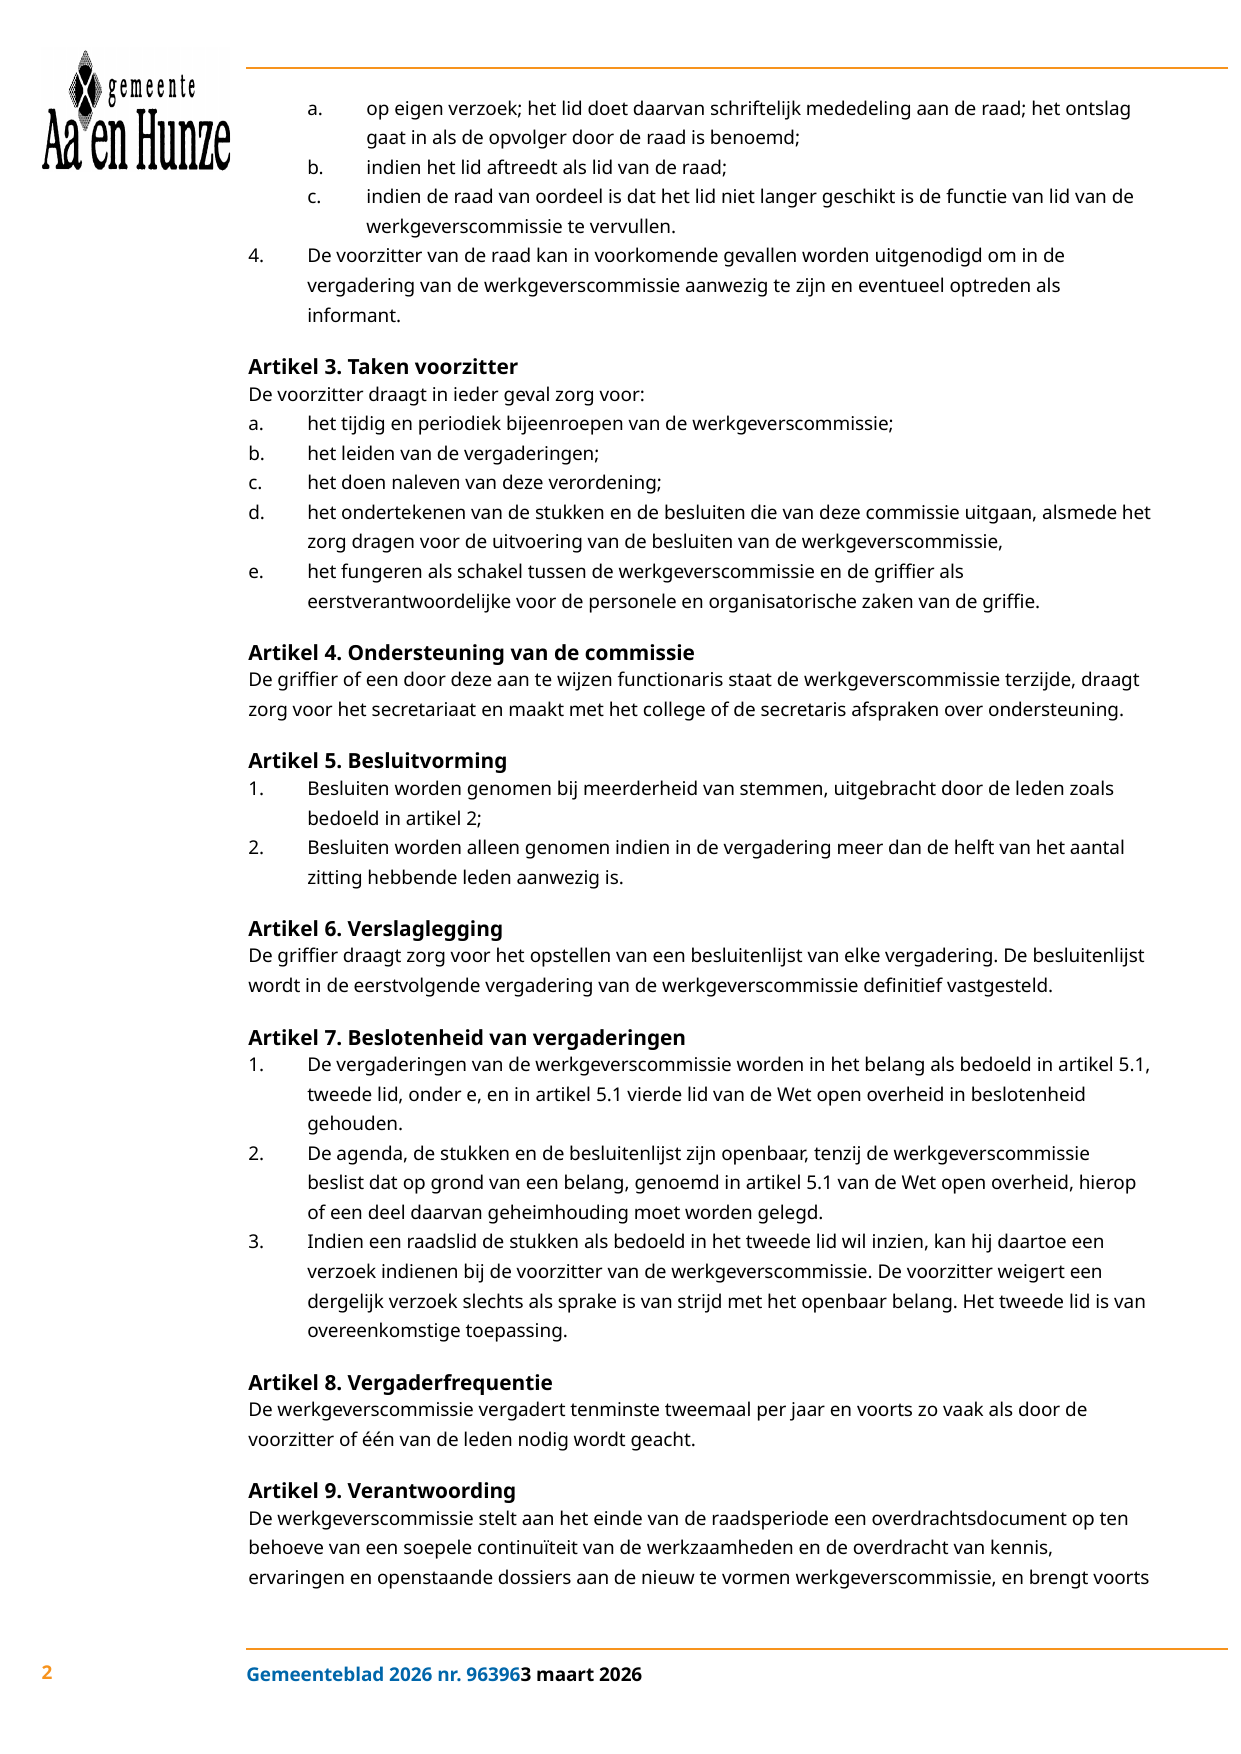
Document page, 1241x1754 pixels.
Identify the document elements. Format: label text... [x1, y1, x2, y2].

text De werkgeverscommissie stelt aan het einde van de raadsperiode een overdrachtsdocument op ten behoeve van een soepele continuïteit van de werkzaamheden en de overdracht van kennis, ervaringen en openstaande dossiers aan de nieuw te vormen werkgeverscommissie, en brengt voorts [248, 1505, 1152, 1589]
text Artikel 7. Beslotenheid van vergaderingen [248, 1023, 1152, 1051]
list het leiden van de vergaderingen; [248, 440, 1152, 466]
text De griffier of een door deze aan te wijzen functionaris staat de werkgeverscommissie terzijde, draagt zorg voor het secretariaat en maakt met het college of de secretaris afspraken over ondersteuning. [248, 667, 1152, 722]
list indien de raad van oordeel is dat het lid niet langer geschikt is de functie van lid van de werkgeverscommissie te vervullen. [307, 183, 1152, 239]
list het doen naleven van deze verordening; [248, 469, 1152, 495]
list het fungeren als schakel tussen de werkgeverscommissie en de griffier als eerstverantwoordelijke voor de personele en organisatorische zaken van de griffie. [248, 558, 1152, 613]
text De griffier draagt zorg voor het opstellen van een besluitenlijst van elke vergadering. De besluitenlijst wordt in de eerstvolgende vergadering van de werkgeverscommissie definitief vastgesteld. [248, 943, 1152, 998]
text De voorzitter draagt in ieder geval zorg voor: [248, 381, 1152, 406]
text Artikel 8. Vergaderfrequentie [248, 1368, 1152, 1396]
text Artikel 6. Verslaglegging [248, 914, 1152, 943]
list op eigen verzoek; het lid doet daarvan schriftelijk mededeling aan de raad; het ontslag gaat in als de opvolger door de raad is benoemd; [307, 95, 1152, 150]
list De agenda, de stukken en de besluitenlijst zijn openbaar, tenzij de werkgeverscommissie beslist dat op grond van een belang, genoemd in artikel 5.1 van de Wet open overheid, hierop of een deel daarvan geheimhouding moet worden gelegd. [248, 1140, 1152, 1225]
list Besluiten worden alleen genomen indien in de vergadering meer dan de helft van het aantal zitting hebbende leden aanwezig is. [248, 834, 1152, 889]
list indien het lid aftreedt als lid van de raad; [307, 154, 1152, 180]
picture [41, 47, 231, 172]
list het ondertekenen van de stukken en de besluiten die van deze commissie uitgaan, alsmede het zorg dragen voor de uitvoering van de besluiten van de werkgeverscommissie, [248, 499, 1152, 554]
list het tijdig en periodiek bijeenroepen van de werkgeverscommissie; [248, 410, 1152, 436]
list Indien een raadslid de stukken als bedoeld in het tweede lid wil inzien, kan hij daartoe een verzoek indienen bij de voorzitter van de werkgeverscommissie. De voorzitter weigert een dergelijk verzoek slechts als sprake is van strijd met het openbaar belang. Het tweede lid is van overeenkomstige toepassing. [248, 1229, 1152, 1343]
list De vergaderingen van de werkgeverscommissie worden in het belang als bedoeld in artikel 5.1, tweede lid, onder e, en in artikel 5.1 vierde lid van de Wet open overheid in beslotenheid gehouden. [248, 1051, 1152, 1136]
text Artikel 9. Verantwoording [248, 1476, 1152, 1505]
text Artikel 5. Besluitvorming [248, 747, 1152, 775]
text Artikel 3. Taken voorzitter [248, 352, 1152, 381]
list Besluiten worden genomen bij meerderheid van stemmen, uitgebracht door de leden zoals bedoeld in artikel 2; [248, 775, 1152, 830]
list De voorzitter van de raad kan in voorkomende gevallen worden uitgenodigd om in de vergadering van de werkgeverscommissie aanwezig te zijn en eventueel optreden als informant. [248, 243, 1152, 328]
text Artikel 4. Ondersteuning van de commissie [248, 638, 1152, 667]
text De werkgeverscommissie vergadert tenminste tweemaal per jaar en voorts zo vaak als door de voorzitter of één van de leden nodig wordt geacht. [248, 1396, 1152, 1452]
